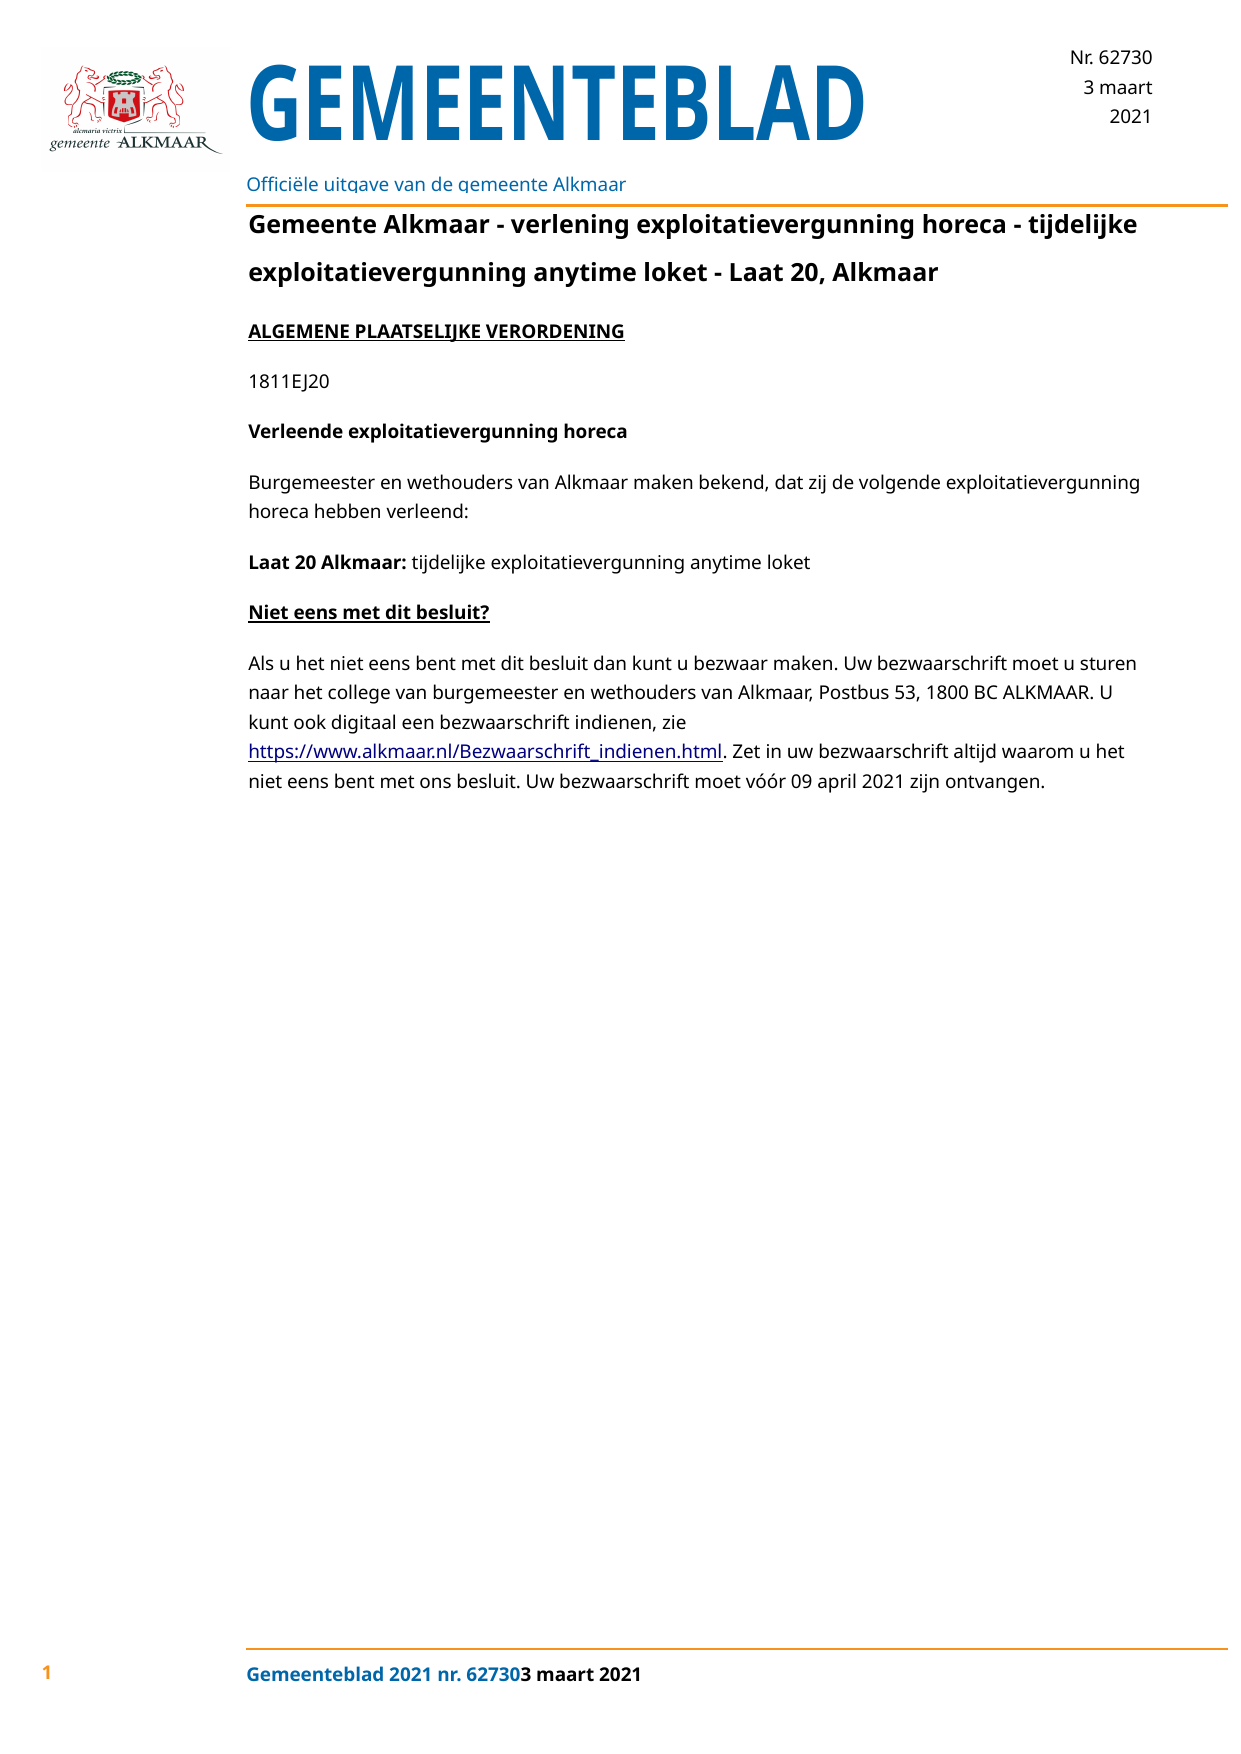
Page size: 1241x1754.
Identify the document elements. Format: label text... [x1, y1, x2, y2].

text 1811EJ20 [248, 368, 1152, 394]
text Laat 20 Alkmaar: tijdelijke exploitatievergunning anytime loket [248, 549, 1152, 575]
picture [41, 47, 231, 172]
text ALGEMENE PLAATSELIJKE VERORDENING [248, 318, 1152, 344]
text Als u het niet eens bent met dit besluit dan kunt u bezwaar maken. Uw bezwaarschrift moet u sturen naar het college van burgemeester en wethouders van Alkmaar, Postbus 53, 1800 BC ALKMAAR. U kunt ook digitaal een bezwaarschrift indienen, zie https://www.alkmaar.nl/Bezwaarschrift_indienen.html. Zet in uw bezwaarschrift altijd waarom u het niet eens bent met ons besluit. Uw bezwaarschrift moet vóór 09 april 2021 zijn ontvangen. [248, 650, 1152, 794]
text Burgemeester en wethouders van Alkmaar maken bekend, dat zij de volgende exploitatievergunning horeca hebben verleend: [248, 469, 1152, 524]
text Gemeente Alkmaar - verlening exploitatievergunning horeca - tijdelijke exploitatievergunning anytime loket - Laat 20, Alkmaar [248, 207, 1152, 288]
text Niet eens met dit besluit? [248, 599, 1152, 625]
text Verleende exploitatievergunning horeca [248, 419, 1152, 444]
